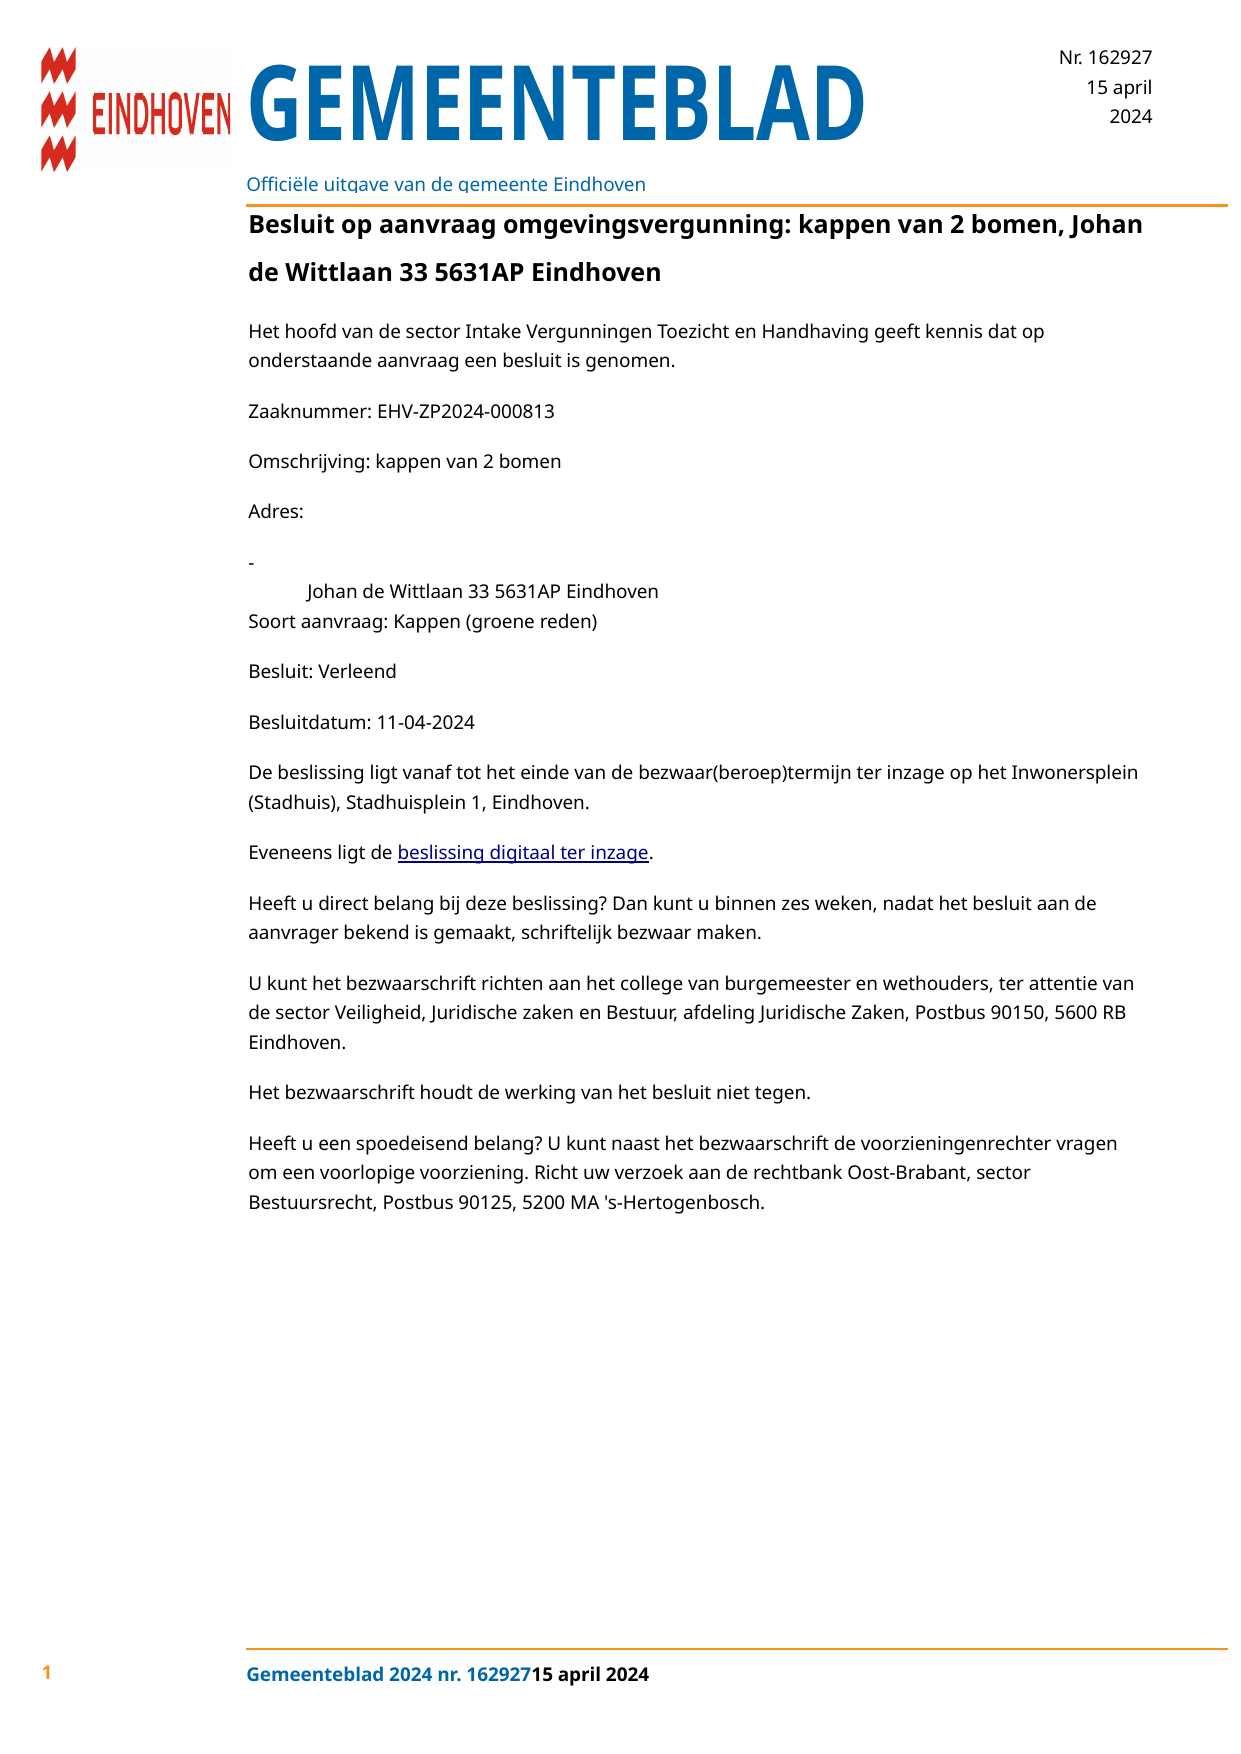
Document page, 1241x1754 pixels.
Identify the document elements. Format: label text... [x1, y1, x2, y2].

text Soort aanvraag: Kappen (groene reden) [248, 608, 1152, 634]
text Heeft u een spoedeisend belang? U kunt naast het bezwaarschrift de voorzieningenrechter vragen om een voorlopige voorziening. Richt uw verzoek aan de rechtbank Oost-Brabant, sector Bestuursrecht, Postbus 90125, 5200 MA 's-Hertogenbosch. [248, 1130, 1152, 1215]
list Johan de Wittlaan 33 5631AP Eindhoven [248, 579, 1152, 604]
text Eveneens ligt de beslissing digitaal ter inzage. [248, 839, 1152, 865]
text Besluit op aanvraag omgevingsvergunning: kappen van 2 bomen, Johan de Wittlaan 33 5631AP Eindhoven [248, 207, 1152, 288]
text Omschrijving: kappen van 2 bomen [248, 448, 1152, 474]
picture [41, 47, 231, 172]
text Zaaknummer: EHV-ZP2024-000813 [248, 398, 1152, 424]
text Het hoofd van de sector Intake Vergunningen Toezicht en Handhaving geeft kennis dat op onderstaande aanvraag een besluit is genomen. [248, 318, 1152, 373]
text De beslissing ligt vanaf tot het einde van de bezwaar(beroep)termijn ter inzage op het Inwonersplein (Stadhuis), Stadhuisplein 1, Eindhoven. [248, 759, 1152, 815]
text Besluit: Verleend [248, 659, 1152, 684]
text Besluitdatum: 11-04-2024 [248, 709, 1152, 735]
text Adres: [248, 499, 1152, 524]
text Heeft u direct belang bij deze beslissing? Dan kunt u binnen zes weken, nadat het besluit aan de aanvrager bekend is gemaakt, schriftelijk bezwaar maken. [248, 890, 1152, 945]
text U kunt het bezwaarschrift richten aan het college van burgemeester en wethouders, ter attentie van de sector Veiligheid, Juridische zaken en Bestuur, afdeling Juridische Zaken, Postbus 90150, 5600 RB Eindhoven. [248, 970, 1152, 1055]
text Het bezwaarschrift houdt de werking van het besluit niet tegen. [248, 1079, 1152, 1105]
